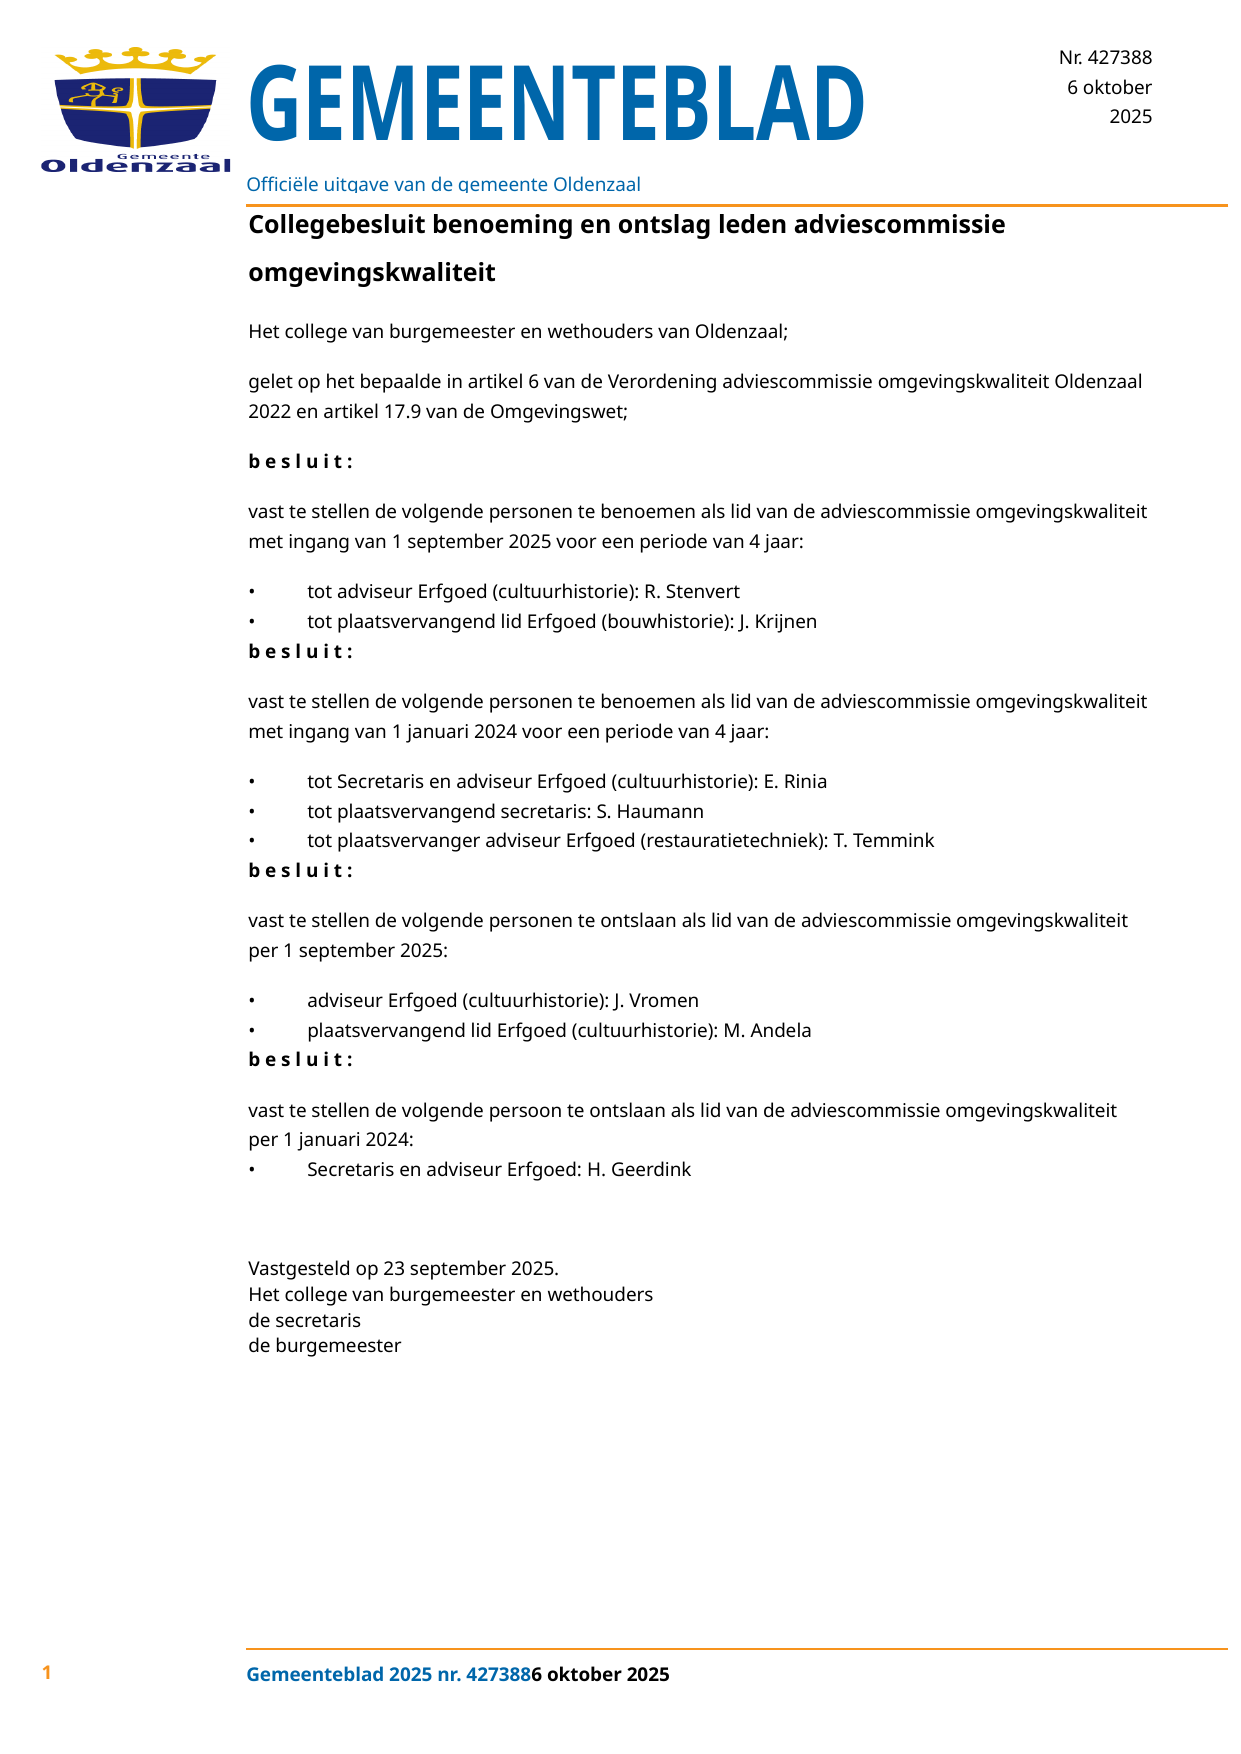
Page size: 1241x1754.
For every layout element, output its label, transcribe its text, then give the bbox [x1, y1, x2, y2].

text b e s l u i t : [248, 1047, 1152, 1072]
text vast te stellen de volgende personen te ontslaan als lid van de adviescommissie omgevingskwaliteit per 1 september 2025: [248, 907, 1152, 963]
list tot plaatsvervanger adviseur Erfgoed (restauratietechniek): T. Temmink [248, 827, 1152, 853]
text vast te stellen de volgende personen te benoemen als lid van de adviescommissie omgevingskwaliteit met ingang van 1 september 2025 voor een periode van 4 jaar: [248, 499, 1152, 554]
list plaatsvervangend lid Erfgoed (cultuurhistorie): M. Andela [248, 1017, 1152, 1043]
text b e s l u i t : [248, 448, 1152, 474]
text Vastgesteld op 23 september 2025. [248, 1256, 1152, 1281]
list tot plaatsvervangend lid Erfgoed (bouwhistorie): J. Krijnen [248, 608, 1152, 634]
list adviseur Erfgoed (cultuurhistorie): J. Vromen [248, 987, 1152, 1013]
text Collegebesluit benoeming en ontslag leden adviescommissie omgevingskwaliteit [248, 207, 1152, 288]
text vast te stellen de volgende personen te benoemen als lid van de adviescommissie omgevingskwaliteit met ingang van 1 januari 2024 voor een periode van 4 jaar: [248, 688, 1152, 744]
picture [41, 47, 231, 172]
text de burgemeester [248, 1333, 1152, 1358]
text b e s l u i t : [248, 857, 1152, 883]
text Het college van burgemeester en wethouders [248, 1281, 1152, 1307]
list Secretaris en adviseur Erfgoed: H. Geerdink [248, 1156, 1152, 1182]
text Het college van burgemeester en wethouders van Oldenzaal; [248, 318, 1152, 344]
text de secretaris [248, 1307, 1152, 1333]
list tot plaatsvervangend secretaris: S. Haumann [248, 798, 1152, 824]
text vast te stellen de volgende persoon te ontslaan als lid van de adviescommissie omgevingskwaliteit per 1 januari 2024: [248, 1097, 1152, 1152]
list tot adviseur Erfgoed (cultuurhistorie): R. Stenvert [248, 579, 1152, 604]
text gelet op het bepaalde in artikel 6 van de Verordening adviescommissie omgevingskwaliteit Oldenzaal 2022 en artikel 17.9 van de Omgevingswet; [248, 368, 1152, 424]
list tot Secretaris en adviseur Erfgoed (cultuurhistorie): E. Rinia [248, 768, 1152, 794]
text b e s l u i t : [248, 638, 1152, 664]
